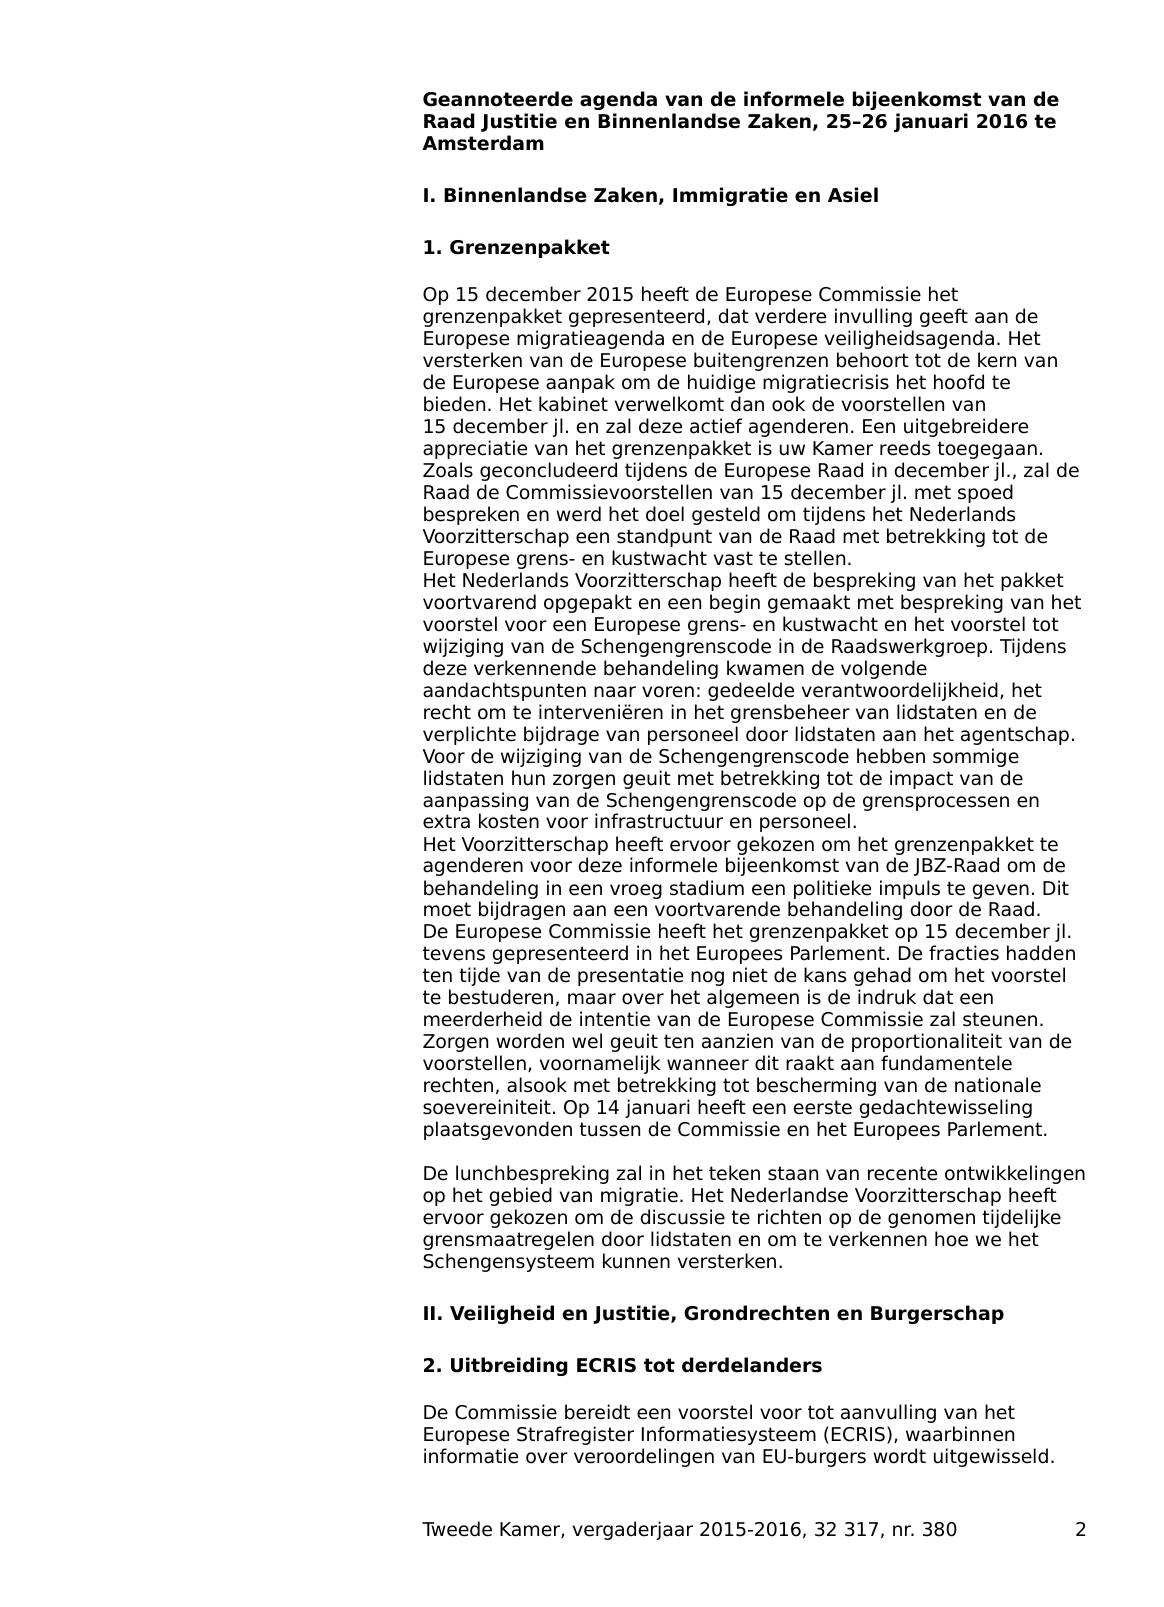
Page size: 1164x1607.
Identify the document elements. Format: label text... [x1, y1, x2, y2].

subtitle II. Veiligheid en Justitie, Grondrechten en Burgerschap [422, 1303, 1087, 1325]
subtitle 2. Uitbreiding ECRIS tot derdelanders [422, 1355, 1087, 1377]
subtitle I. Binnenlandse Zaken, Immigratie en Asiel [422, 185, 1087, 207]
text Het Nederlands Voorzitterschap heeft de bespreking van het pakket voortvarend opgepakt en een begin gemaakt met bespreking van het voorstel voor een Europese grens- en kustwacht en het voorstel tot wijziging van de Schengengrenscode in de Raadswerkgroep. Tijdens deze verkennende behandeling kwamen de volgende aandachtspunten naar voren: gedeelde verantwoordelijkheid, het recht om te interveniëren in het grensbeheer van lidstaten en de verplichte bijdrage van personeel door lidstaten aan het agentschap. Voor de wijziging van de Schengengrenscode hebben sommige lidstaten hun zorgen geuit met betrekking tot de impact van de aanpassing van de Schengengrenscode op de grensprocessen en extra kosten voor infrastructuur en personeel. [422, 570, 1087, 833]
text De lunchbespreking zal in het teken staan van recente ontwikkelingen op het gebied van migratie. Het Nederlandse Voorzitterschap heeft ervoor gekozen om de discussie te richten op de genomen tijdelijke grensmaatregelen door lidstaten en om te verkennen hoe we het Schengensysteem kunnen versterken. [422, 1163, 1087, 1273]
text Op 15 december 2015 heeft de Europese Commissie het grenzenpakket gepresenteerd, dat verdere invulling geeft aan de Europese migratieagenda en de Europese veiligheidsagenda. Het versterken van de Europese buitengrenzen behoort tot de kern van de Europese aanpak om de huidige migratiecrisis het hoofd te bieden. Het kabinet verwelkomt dan ook de voorstellen van 15 december jl. en zal deze actief agenderen. Een uitgebreidere appreciatie van het grenzenpakket is uw Kamer reeds toegegaan. [422, 284, 1087, 460]
text Het Voorzitterschap heeft ervoor gekozen om het grenzenpakket te agenderen voor deze informele bijeenkomst van de JBZ-Raad om de behandeling in een vroeg stadium een politieke impuls te geven. Dit moet bijdragen aan een voortvarende behandeling door de Raad. [422, 833, 1087, 921]
text De Europese Commissie heeft het grenzenpakket op 15 december jl. tevens gepresenteerd in het Europees Parlement. De fracties hadden ten tijde van de presentatie nog niet de kans gehad om het voorstel te bestuderen, maar over het algemeen is de indruk dat een meerderheid de intentie van de Europese Commissie zal steunen. Zorgen worden wel geuit ten aanzien van de proportionaliteit van de voorstellen, voornamelijk wanneer dit raakt aan fundamentele rechten, alsook met betrekking tot bescherming van de nationale soevereiniteit. Op 14 januari heeft een eerste gedachtewisseling plaatsgevonden tussen de Commissie en het Europees Parlement. [422, 921, 1087, 1141]
text De Commissie bereidt een voorstel voor tot aanvulling van het Europese Strafregister Informatiesysteem (ECRIS), waarbinnen informatie over veroordelingen van EU-burgers wordt uitgewisseld. [422, 1402, 1087, 1468]
subtitle Geannoteerde agenda van de informele bijeenkomst van de Raad Justitie en Binnenlandse Zaken, 25–26 januari 2016 te Amsterdam [422, 89, 1087, 155]
text Zoals geconcludeerd tijdens de Europese Raad in december jl., zal de Raad de Commissievoorstellen van 15 december jl. met spoed bespreken en werd het doel gesteld om tijdens het Nederlands Voorzitterschap een standpunt van de Raad met betrekking tot de Europese grens- en kustwacht vast te stellen. [422, 460, 1087, 570]
subtitle 1. Grenzenpakket [422, 237, 1087, 259]
